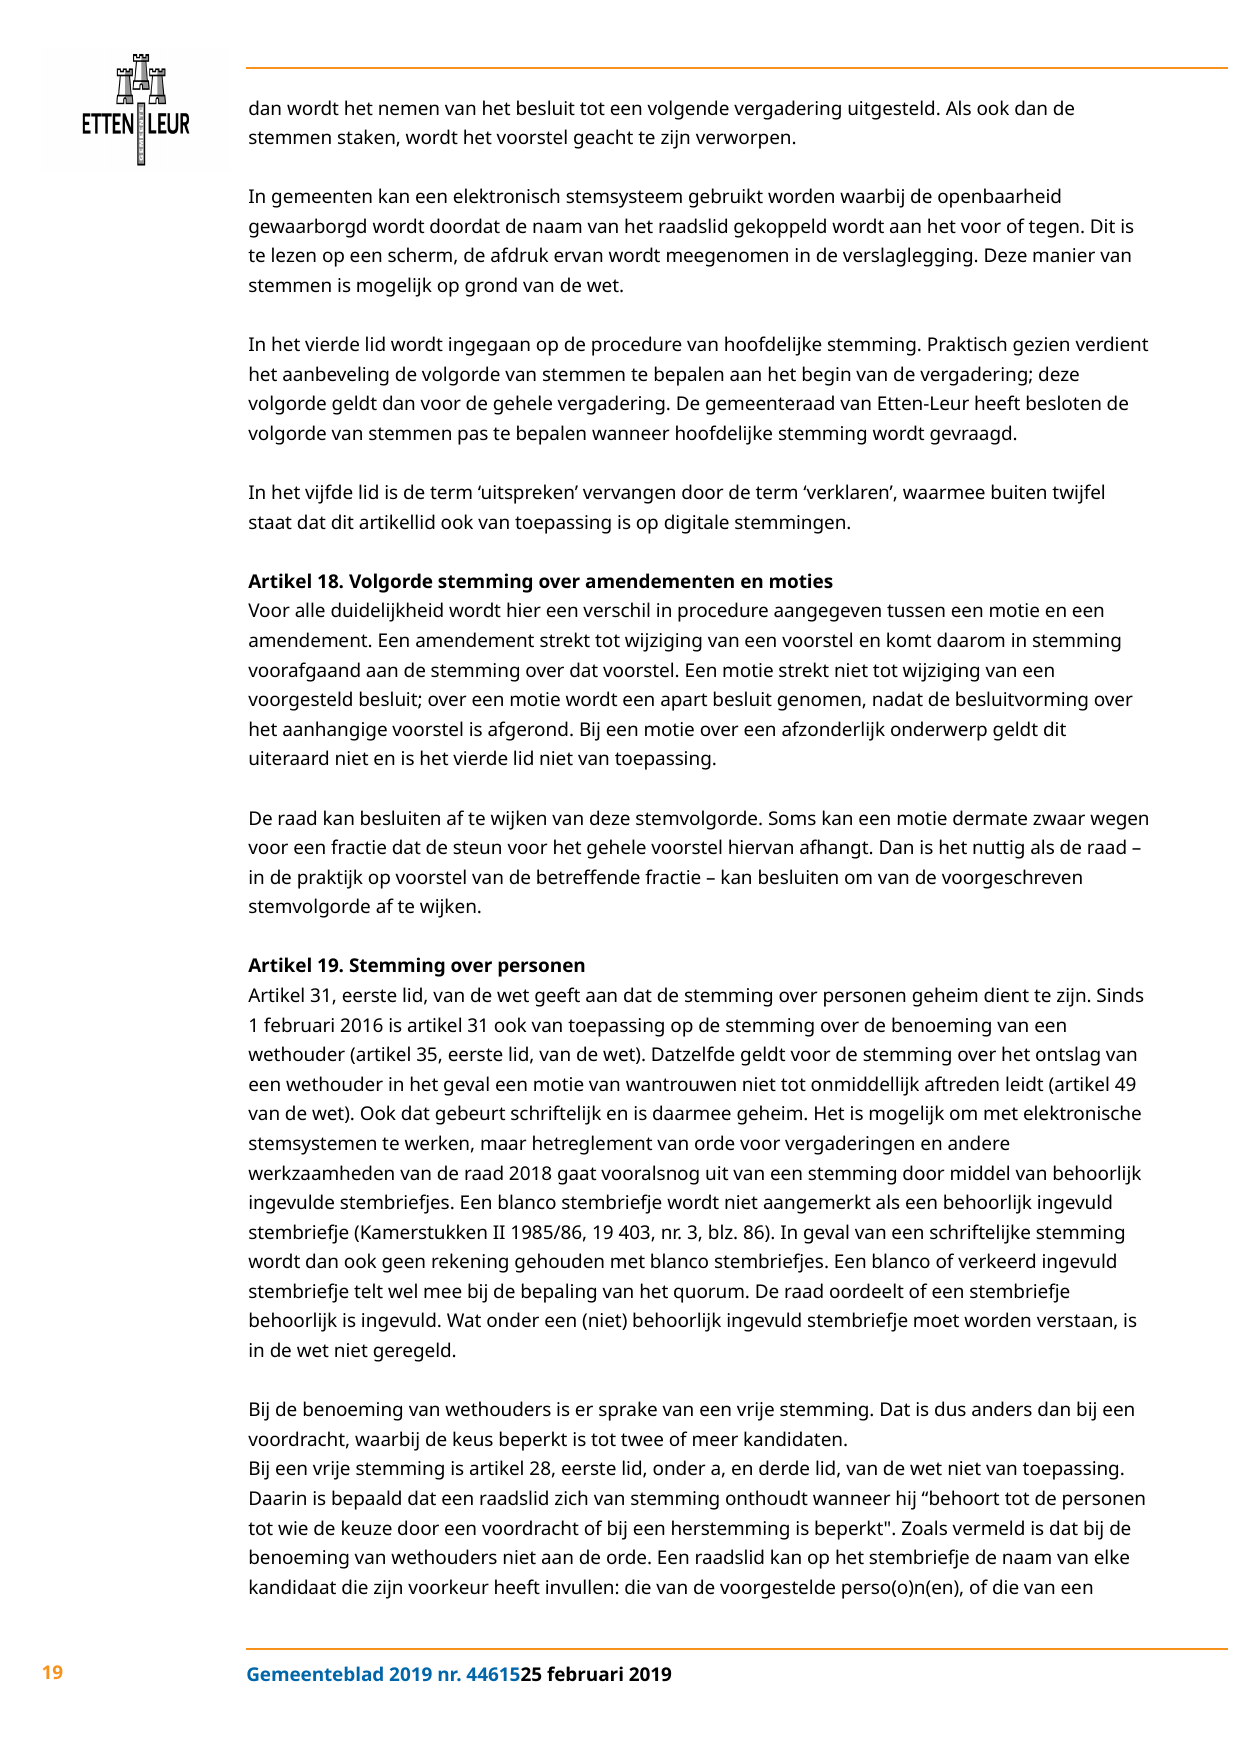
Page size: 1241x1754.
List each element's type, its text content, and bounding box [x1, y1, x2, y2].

text Artikel 31, eerste lid, van de wet geeft aan dat de stemming over personen geheim dient te zijn. Sinds 1 februari 2016 is artikel 31 ook van toepassing op de stemming over de benoeming van een wethouder (artikel 35, eerste lid, van de wet). Datzelfde geldt voor de stemming over het ontslag van een wethouder in het geval een motie van wantrouwen niet tot onmiddellijk aftreden leidt (artikel 49 van de wet). Ook dat gebeurt schriftelijk en is daarmee geheim. Het is mogelijk om met elektronische stemsystemen te werken, maar hetreglement van orde voor vergaderingen en andere werkzaamheden van de raad 2018 gaat vooralsnog uit van een stemming door middel van behoorlijk ingevulde stembriefjes. Een blanco stembriefje wordt niet aangemerkt als een behoorlijk ingevuld stembriefje (Kamerstukken II 1985/86, 19 403, nr. 3, blz. 86). In geval van een schriftelijke stemming wordt dan ook geen rekening gehouden met blanco stembriefjes. Een blanco of verkeerd ingevuld stembriefje telt wel mee bij de bepaling van het quorum. De raad oordeelt of een stembriefje behoorlijk is ingevuld. Wat onder een (niet) behoorlijk ingevuld stembriefje moet worden verstaan, is in de wet niet geregeld. [248, 982, 1152, 1363]
text In gemeenten kan een elektronisch stemsysteem gebruikt worden waarbij de openbaarheid gewaarborgd wordt doordat de naam van het raadslid gekoppeld wordt aan het voor of tegen. Dit is te lezen op een scherm, de afdruk ervan wordt meegenomen in de verslaglegging. Deze manier van stemmen is mogelijk op grond van de wet. [248, 183, 1152, 298]
text In het vijfde lid is de term ‘uitspreken’ vervangen door de term ‘verklaren’, waarmee buiten twijfel staat dat dit artikellid ook van toepassing is op digitale stemmingen. [248, 479, 1152, 535]
text Bij de benoeming van wethouders is er sprake van een vrije stemming. Dat is dus anders dan bij een voordracht, waarbij de keus beperkt is tot twee of meer kandidaten. [248, 1396, 1152, 1452]
text dan wordt het nemen van het besluit tot een volgende vergadering uitgesteld. Als ook dan de stemmen staken, wordt het voorstel geacht te zijn verworpen. [248, 95, 1152, 150]
text De raad kan besluiten af te wijken van deze stemvolgorde. Soms kan een motie dermate zwaar wegen voor een fractie dat de steun voor het gehele voorstel hiervan afhangt. Dan is het nuttig als de raad – in de praktijk op voorstel van de betreffende fractie – kan besluiten om van de voorgeschreven stemvolgorde af te wijken. [248, 805, 1152, 919]
text Artikel 18. Volgorde stemming over amendementen en moties [248, 568, 1152, 594]
picture [41, 47, 231, 172]
text Voor alle duidelijkheid wordt hier een verschil in procedure aangegeven tussen een motie en een amendement. Een amendement strekt tot wijziging van een voorstel en komt daarom in stemming voorafgaand aan de stemming over dat voorstel. Een motie strekt niet tot wijziging van een voorgesteld besluit; over een motie wordt een apart besluit genomen, nadat de besluitvorming over het aanhangige voorstel is afgerond. Bij een motie over een afzonderlijk onderwerp geldt dit uiteraard niet en is het vierde lid niet van toepassing. [248, 598, 1152, 771]
text In het vierde lid wordt ingegaan op de procedure van hoofdelijke stemming. Praktisch gezien verdient het aanbeveling de volgorde van stemmen te bepalen aan het begin van de vergadering; deze volgorde geldt dan voor de gehele vergadering. De gemeenteraad van Etten-Leur heeft besloten de volgorde van stemmen pas te bepalen wanneer hoofdelijke stemming wordt gevraagd. [248, 331, 1152, 446]
text Artikel 19. Stemming over personen [248, 953, 1152, 978]
text Bij een vrije stemming is artikel 28, eerste lid, onder a, en derde lid, van de wet niet van toepassing. Daarin is bepaald dat een raadslid zich van stemming onthoudt wanneer hij “behoort tot de personen tot wie de keuze door een voordracht of bij een herstemming is beperkt". Zoals vermeld is dat bij de benoeming van wethouders niet aan de orde. Een raadslid kan op het stembriefje de naam van elke kandidaat die zijn voorkeur heeft invullen: die van de voorgestelde perso(o)n(en), of die van een [248, 1456, 1152, 1600]
